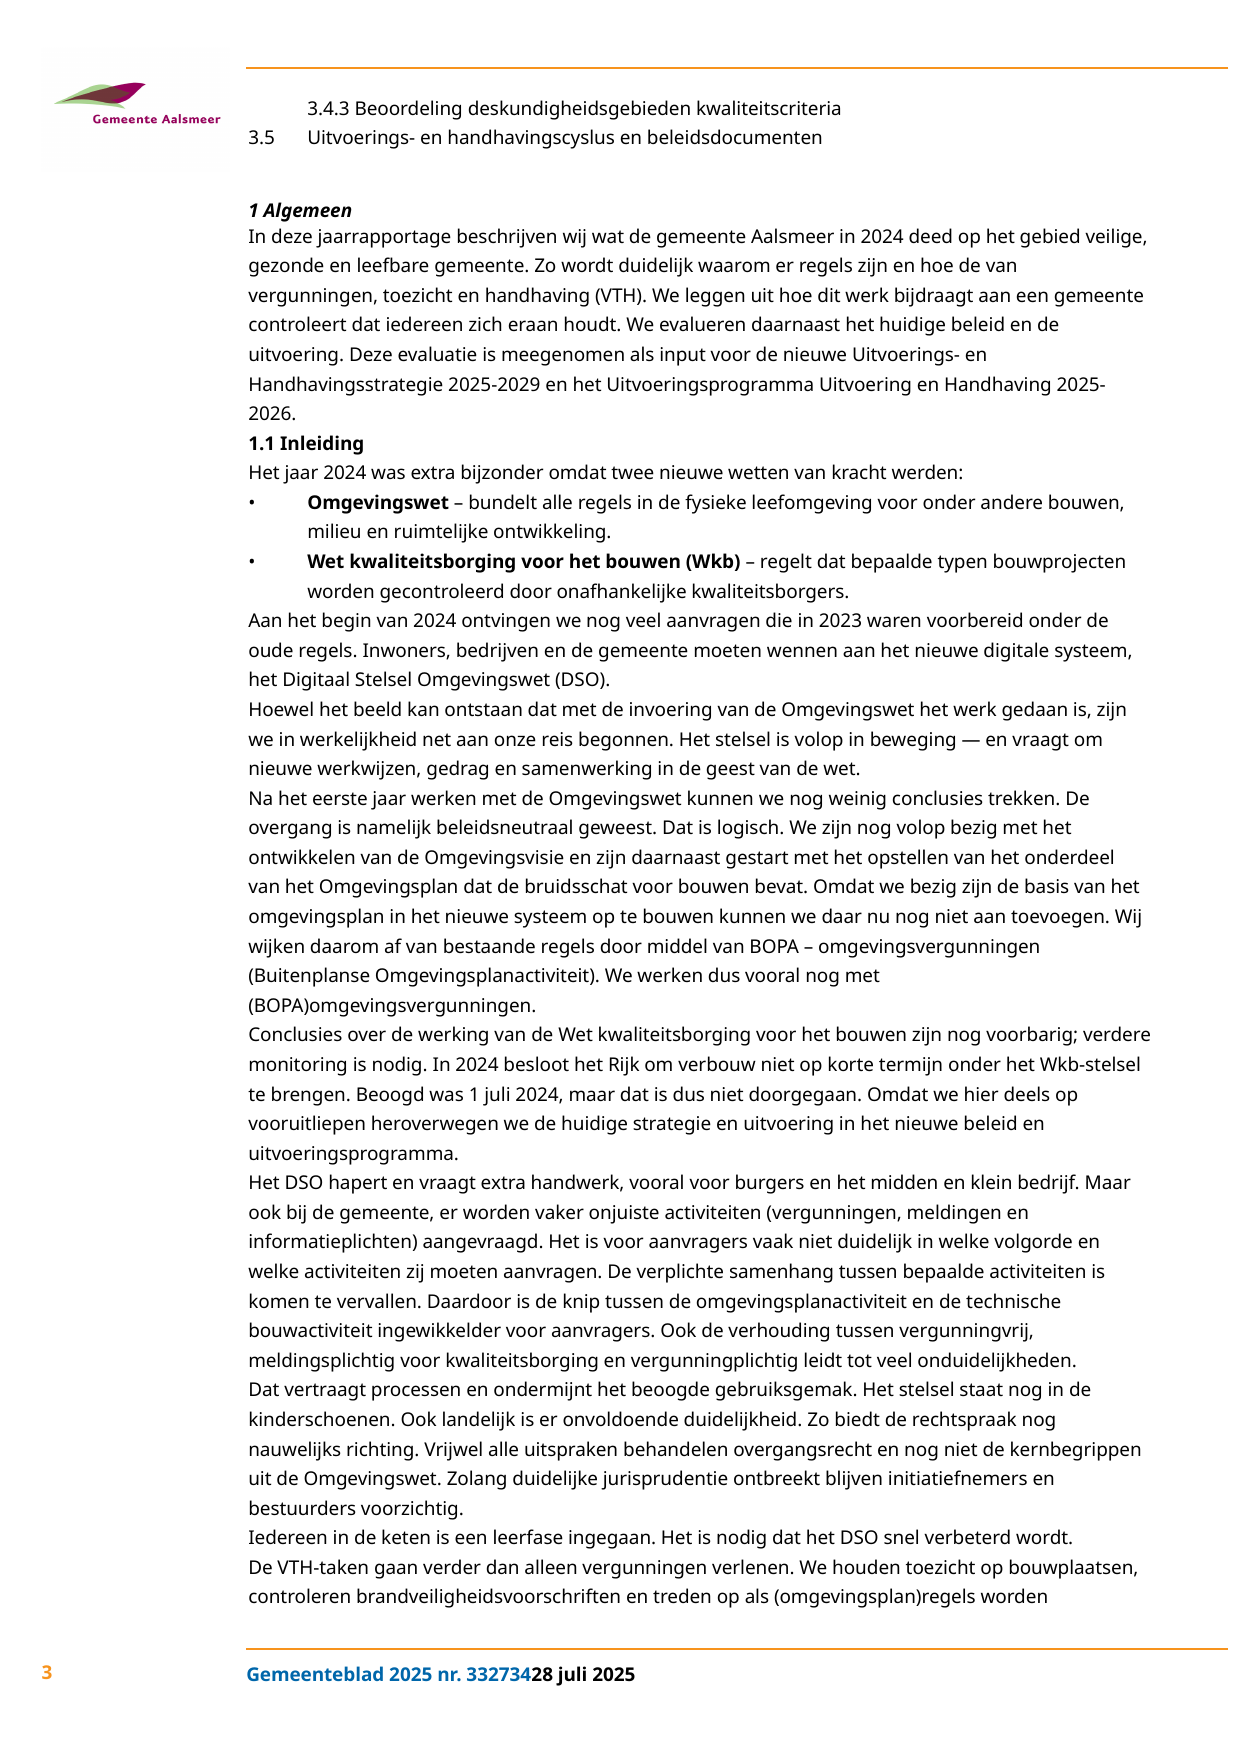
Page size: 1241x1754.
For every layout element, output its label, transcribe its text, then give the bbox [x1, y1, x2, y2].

text 1.1 Inleiding [248, 430, 1152, 456]
text In deze jaarrapportage beschrijven wij wat de gemeente Aalsmeer in 2024 deed op het gebied veilige, gezonde en leefbare gemeente. Zo wordt duidelijk waarom er regels zijn en hoe de van vergunningen, toezicht en handhaving (VTH). We leggen uit hoe dit werk bijdraagt aan een gemeente controleert dat iedereen zich eraan houdt. We evalueren daarnaast het huidige beleid en de uitvoering. Deze evaluatie is meegenomen als input voor de nieuwe Uitvoerings- en Handhavingsstrategie 2025-2029 en het Uitvoeringsprogramma Uitvoering en Handhaving 2025-2026. [248, 223, 1152, 426]
list 3.4.3 Beoordeling deskundigheidsgebieden kwaliteitscriteria [248, 95, 1152, 121]
text Na het eerste jaar werken met de Omgevingswet kunnen we nog weinig conclusies trekken. De overgang is namelijk beleidsneutraal geweest. Dat is logisch. We zijn nog volop bezig met het ontwikkelen van de Omgevingsvisie en zijn daarnaast gestart met het opstellen van het onderdeel van het Omgevingsplan dat de bruidsschat voor bouwen bevat. Omdat we bezig zijn de basis van het omgevingsplan in het nieuwe systeem op te bouwen kunnen we daar nu nog niet aan toevoegen. Wij wijken daarom af van bestaande regels door middel van BOPA – omgevingsvergunningen (Buitenplanse Omgevingsplanactiviteit). We werken dus vooral nog met (BOPA)omgevingsvergunningen. [248, 785, 1152, 1018]
list Uitvoerings- en handhavingscyslus en beleidsdocumenten [248, 124, 1152, 150]
text Aan het begin van 2024 ontvingen we nog veel aanvragen die in 2023 waren voorbereid onder de oude regels. Inwoners, bedrijven en de gemeente moeten wennen aan het nieuwe digitale systeem, het Digitaal Stelsel Omgevingswet (DSO). [248, 607, 1152, 692]
text Dat vertraagt processen en ondermijnt het beoogde gebruiksgemak. Het stelsel staat nog in de kinderschoenen. Ook landelijk is er onvoldoende duidelijkheid. Zo biedt de rechtspraak nog nauwelijks richting. Vrijwel alle uitspraken behandelen overgangsrecht en nog niet de kernbegrippen uit de Omgevingswet. Zolang duidelijke jurisprudentie ontbreekt blijven initiatiefnemers en bestuurders voorzichtig. [248, 1377, 1152, 1521]
text Hoewel het beeld kan ontstaan dat met de invoering van de Omgevingswet het werk gedaan is, zijn we in werkelijkheid net aan onze reis begonnen. Het stelsel is volop in beweging — en vraagt om nieuwe werkwijzen, gedrag en samenwerking in de geest van de wet. [248, 696, 1152, 781]
list Omgevingswet – bundelt alle regels in de fysieke leefomgeving voor onder andere bouwen, milieu en ruimtelijke ontwikkeling. [248, 489, 1152, 544]
text Iedereen in de keten is een leerfase ingegaan. Het is nodig dat het DSO snel verbeterd wordt. [248, 1524, 1152, 1550]
text De VTH-taken gaan verder dan alleen vergunningen verlenen. We houden toezicht op bouwplaatsen, controleren brandveiligheidsvoorschriften en treden op als (omgevingsplan)regels worden [248, 1554, 1152, 1609]
text 1 Algemeen [248, 197, 1152, 223]
text Het jaar 2024 was extra bijzonder omdat twee nieuwe wetten van kracht werden: [248, 459, 1152, 485]
picture [41, 47, 231, 172]
text Conclusies over de werking van de Wet kwaliteitsborging voor het bouwen zijn nog voorbarig; verdere monitoring is nodig. In 2024 besloot het Rijk om verbouw niet op korte termijn onder het Wkb-stelsel te brengen. Beoogd was 1 juli 2024, maar dat is dus niet doorgegaan. Omdat we hier deels op vooruitliepen heroverwegen we de huidige strategie en uitvoering in het nieuwe beleid en uitvoeringsprogramma. [248, 1022, 1152, 1166]
text Het DSO hapert en vraagt extra handwerk, vooral voor burgers en het midden en klein bedrijf. Maar ook bij de gemeente, er worden vaker onjuiste activiteiten (vergunningen, meldingen en informatieplichten) aangevraagd. Het is voor aanvragers vaak niet duidelijk in welke volgorde en welke activiteiten zij moeten aanvragen. De verplichte samenhang tussen bepaalde activiteiten is komen te vervallen. Daardoor is de knip tussen de omgevingsplanactiviteit en de technische bouwactiviteit ingewikkelder voor aanvragers. Ook de verhouding tussen vergunningvrij, meldingsplichtig voor kwaliteitsborging en vergunningplichtig leidt tot veel onduidelijkheden. [248, 1169, 1152, 1373]
list Wet kwaliteitsborging voor het bouwen (Wkb) – regelt dat bepaalde typen bouwprojecten worden gecontroleerd door onafhankelijke kwaliteitsborgers. [248, 548, 1152, 603]
